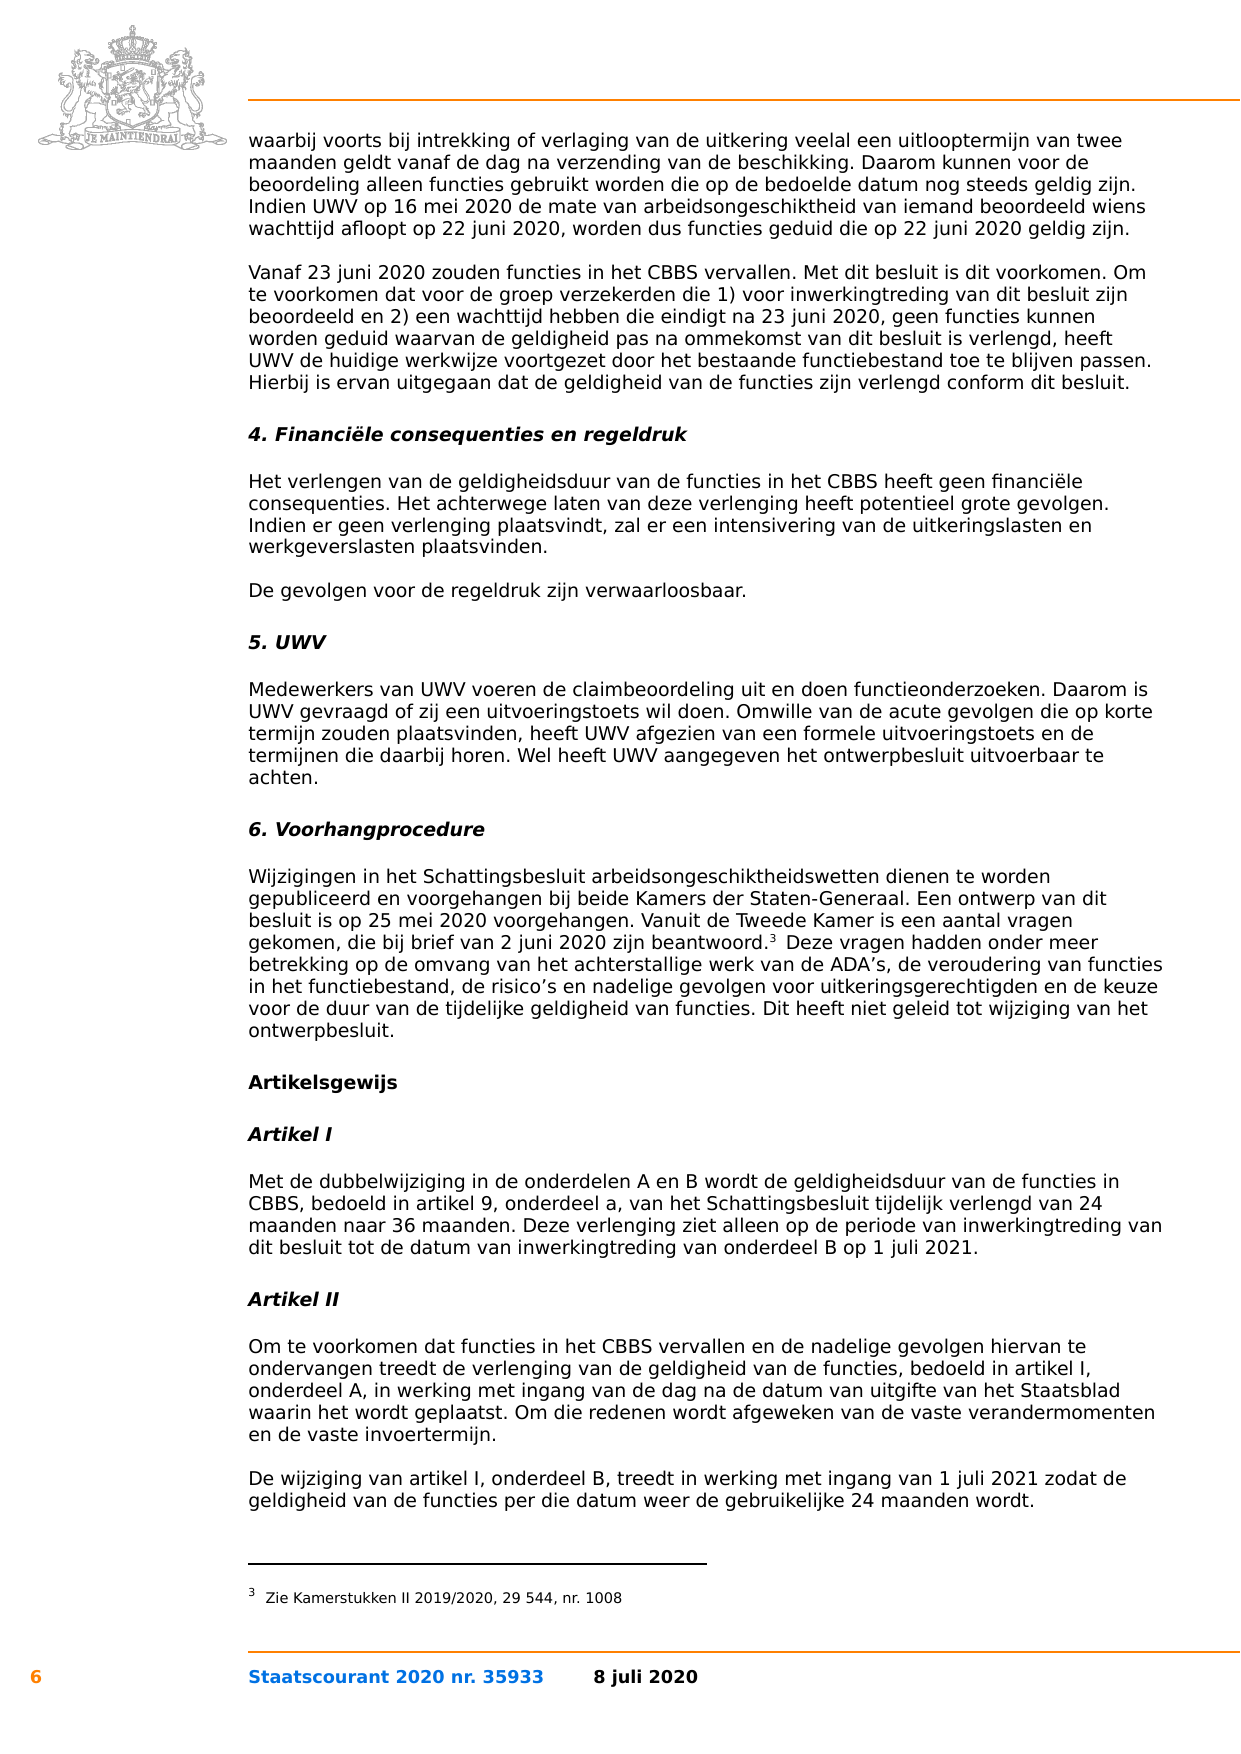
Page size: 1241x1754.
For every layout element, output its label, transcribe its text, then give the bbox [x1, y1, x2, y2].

text Vanaf 23 juni 2020 zouden functies in het CBBS vervallen. Met dit besluit is dit voorkomen. Om te voorkomen dat voor de groep verzekerden die 1) voor inwerkingtreding van dit besluit zijn beoordeeld en 2) een wachttijd hebben die eindigt na 23 juni 2020, geen functies kunnen worden geduid waarvan de geldigheid pas na ommekomst van dit besluit is verlengd, heeft UWV de huidige werkwijze voortgezet door het bestaande functiebestand toe te blijven passen. Hierbij is ervan uitgegaan dat de geldigheid van de functies zijn verlengd conform dit besluit. [248, 262, 1163, 393]
text Om te voorkomen dat functies in het CBBS vervallen en de nadelige gevolgen hiervan te ondervangen treedt de verlenging van de geldigheid van de functies, bedoeld in artikel I, onderdeel A, in werking met ingang van de dag na de datum van uitgifte van het Staatsblad waarin het wordt geplaatst. Om die redenen wordt afgeweken van de vaste verandermomenten en de vaste invoertermijn. [248, 1336, 1163, 1446]
text Het verlengen van de geldigheidsduur van de functies in het CBBS heeft geen financiële consequenties. Het achterwege laten van deze verlenging heeft potentieel grote gevolgen. Indien er geen verlenging plaatsvindt, zal er een intensivering van de uitkeringslasten en werkgeverslasten plaatsvinden. [248, 471, 1163, 558]
text De wijziging van artikel I, onderdeel B, treedt in werking met ingang van 1 juli 2021 zodat de geldigheid van de functies per die datum weer de gebruikelijke 24 maanden wordt. [248, 1468, 1163, 1512]
subtitle Artikel II [248, 1289, 1163, 1311]
subtitle Artikelsgewijs [248, 1072, 1163, 1094]
text waarbij voorts bij intrekking of verlaging van de uitkering veelal een uitlooptermijn van twee maanden geldt vanaf de dag na verzending van de beschikking. Daarom kunnen voor de beoordeling alleen functies gebruikt worden die op de bedoelde datum nog steeds geldig zijn. Indien UWV op 16 mei 2020 de mate van arbeidsongeschiktheid van iemand beoordeeld wiens wachttijd afloopt op 22 juni 2020, worden dus functies geduid die op 22 juni 2020 geldig zijn. [248, 130, 1163, 240]
subtitle Artikel I [248, 1124, 1163, 1146]
picture [38, 25, 227, 150]
subtitle 6. Voorhangprocedure [248, 819, 1163, 841]
text Zie Kamerstukken II 2019/2020, 29 544, nr. 1008 [248, 1586, 1163, 1608]
text Met de dubbelwijziging in de onderdelen A en B wordt de geldigheidsduur van de functies in CBBS, bedoeld in artikel 9, onderdeel a, van het Schattingsbesluit tijdelijk verlengd van 24 maanden naar 36 maanden. Deze verlenging ziet alleen op de periode van inwerkingtreding van dit besluit tot de datum van inwerkingtreding van onderdeel B op 1 juli 2021. [248, 1171, 1163, 1259]
text Wijzigingen in het Schattingsbesluit arbeidsongeschiktheidswetten dienen te worden gepubliceerd en voorgehangen bij beide Kamers der Staten-Generaal. Een ontwerp van dit besluit is op 25 mei 2020 voorgehangen. Vanuit de Tweede Kamer is een aantal vragen gekomen, die bij brief van 2 juni 2020 zijn beantwoord. Deze vragen hadden onder meer betrekking op de omvang van het achterstallige werk van de ADA’s, de veroudering van functies in het functiebestand, de risico’s en nadelige gevolgen voor uitkeringsgerechtigden en de keuze voor de duur van de tijdelijke geldigheid van functies. Dit heeft niet geleid tot wijziging van het ontwerpbesluit. [248, 866, 1163, 1042]
text Medewerkers van UWV voeren de claimbeoordeling uit en doen functieonderzoeken. Daarom is UWV gevraagd of zij een uitvoeringstoets wil doen. Omwille van de acute gevolgen die op korte termijn zouden plaatsvinden, heeft UWV afgezien van een formele uitvoeringstoets en de termijnen die daarbij horen. Wel heeft UWV aangegeven het ontwerpbesluit uitvoerbaar te achten. [248, 679, 1163, 789]
text De gevolgen voor de regeldruk zijn verwaarloosbaar. [248, 580, 1163, 602]
subtitle 4. Financiële consequenties en regeldruk [248, 423, 1163, 446]
subtitle 5. UWV [248, 632, 1163, 654]
